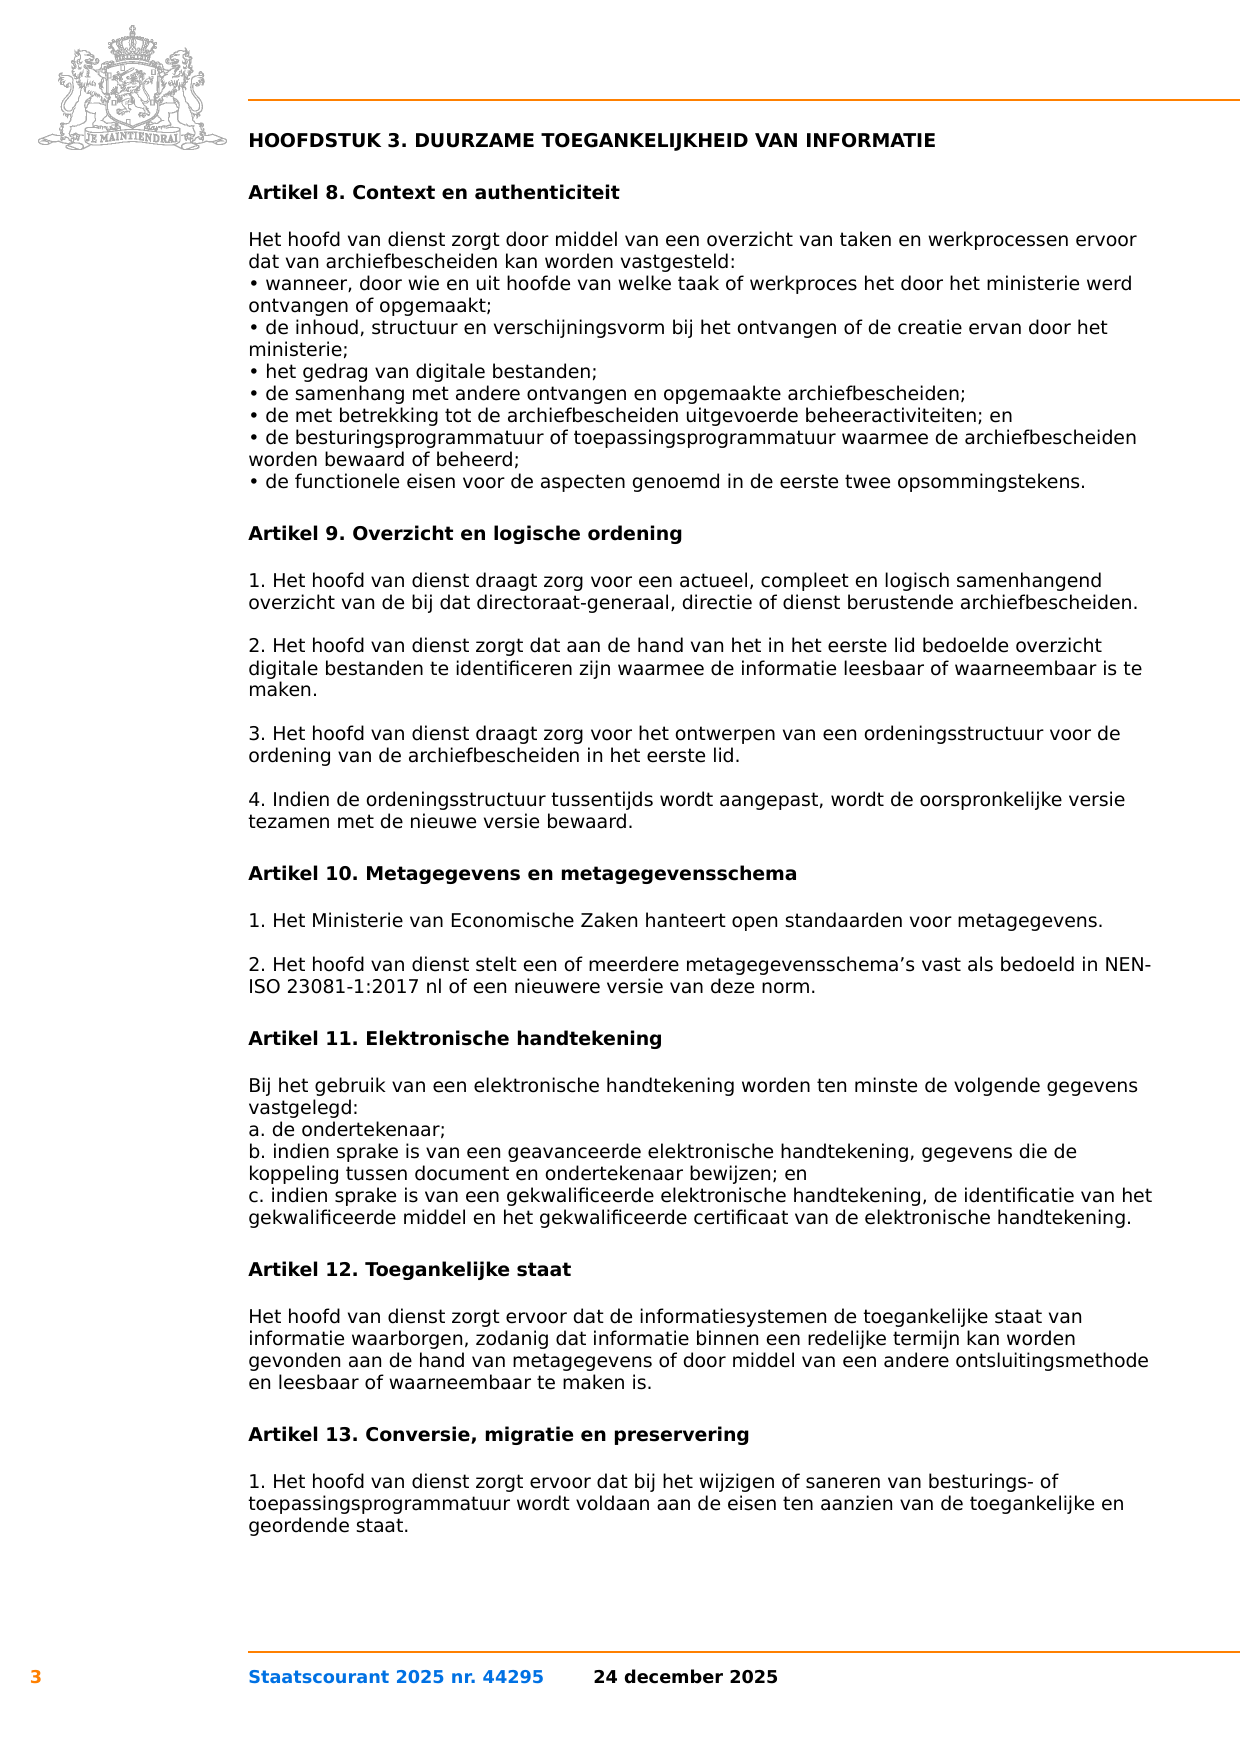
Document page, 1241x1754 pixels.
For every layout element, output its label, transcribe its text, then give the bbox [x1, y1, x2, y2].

text c. indien sprake is van een gekwalificeerde elektronische handtekening, de identificatie van het gekwalificeerde middel en het gekwalificeerde certificaat van de elektronische handtekening. [248, 1185, 1163, 1229]
text • de besturingsprogrammatuur of toepassingsprogrammatuur waarmee de archiefbescheiden worden bewaard of beheerd; [248, 427, 1163, 471]
text Het hoofd van dienst zorgt door middel van een overzicht van taken en werkprocessen ervoor dat van archiefbescheiden kan worden vastgesteld: [248, 229, 1163, 273]
text 1. Het Ministerie van Economische Zaken hanteert open standaarden voor metagegevens. [248, 910, 1163, 932]
picture [38, 25, 227, 150]
text 1. Het hoofd van dienst zorgt ervoor dat bij het wijzigen of saneren van besturings- of toepassingsprogrammatuur wordt voldaan aan de eisen ten aanzien van de toegankelijke en geordende staat. [248, 1471, 1163, 1536]
subtitle Artikel 11. Elektronische handtekening [248, 1028, 1163, 1050]
text • de samenhang met andere ontvangen en opgemaakte archiefbescheiden; [248, 383, 1163, 405]
text 2. Het hoofd van dienst zorgt dat aan de hand van het in het eerste lid bedoelde overzicht digitale bestanden te identificeren zijn waarmee de informatie leesbaar of waarneembaar is te maken. [248, 635, 1163, 701]
text • het gedrag van digitale bestanden; [248, 361, 1163, 383]
subtitle Artikel 12. Toegankelijke staat [248, 1259, 1163, 1281]
subtitle Artikel 9. Overzicht en logische ordening [248, 523, 1163, 544]
text b. indien sprake is van een geavanceerde elektronische handtekening, gegevens die de koppeling tussen document en ondertekenaar bewijzen; en [248, 1141, 1163, 1185]
text 3. Het hoofd van dienst draagt zorg voor het ontwerpen van een ordeningsstructuur voor de ordening van de archiefbescheiden in het eerste lid. [248, 723, 1163, 767]
subtitle HOOFDSTUK 3. DUURZAME TOEGANKELIJKHEID VAN INFORMATIE [248, 130, 1163, 152]
text • wanneer, door wie en uit hoofde van welke taak of werkproces het door het ministerie werd ontvangen of opgemaakt; [248, 273, 1163, 317]
text • de met betrekking tot de archiefbescheiden uitgevoerde beheeractiviteiten; en [248, 405, 1163, 427]
text 4. Indien de ordeningsstructuur tussentijds wordt aangepast, wordt de oorspronkelijke versie tezamen met de nieuwe versie bewaard. [248, 789, 1163, 833]
text 1. Het hoofd van dienst draagt zorg voor een actueel, compleet en logisch samenhangend overzicht van de bij dat directoraat-generaal, directie of dienst berustende archiefbescheiden. [248, 569, 1163, 613]
subtitle Artikel 8. Context en authenticiteit [248, 182, 1163, 204]
text • de functionele eisen voor de aspecten genoemd in de eerste twee opsommingstekens. [248, 471, 1163, 493]
text • de inhoud, structuur en verschijningsvorm bij het ontvangen of de creatie ervan door het ministerie; [248, 317, 1163, 361]
subtitle Artikel 10. Metagegevens en metagegevensschema [248, 863, 1163, 885]
subtitle Artikel 13. Conversie, migratie en preservering [248, 1423, 1163, 1446]
text Het hoofd van dienst zorgt ervoor dat de informatiesystemen de toegankelijke staat van informatie waarborgen, zodanig dat informatie binnen een redelijke termijn kan worden gevonden aan de hand van metagegevens of door middel van een andere ontsluitingsmethode en leesbaar of waarneembaar te maken is. [248, 1306, 1163, 1393]
text 2. Het hoofd van dienst stelt een of meerdere metagegevensschema’s vast als bedoeld in NEN-ISO 23081-1:2017 nl of een nieuwere versie van deze norm. [248, 954, 1163, 998]
text Bij het gebruik van een elektronische handtekening worden ten minste de volgende gegevens vastgelegd: [248, 1075, 1163, 1119]
text a. de ondertekenaar; [248, 1119, 1163, 1141]
